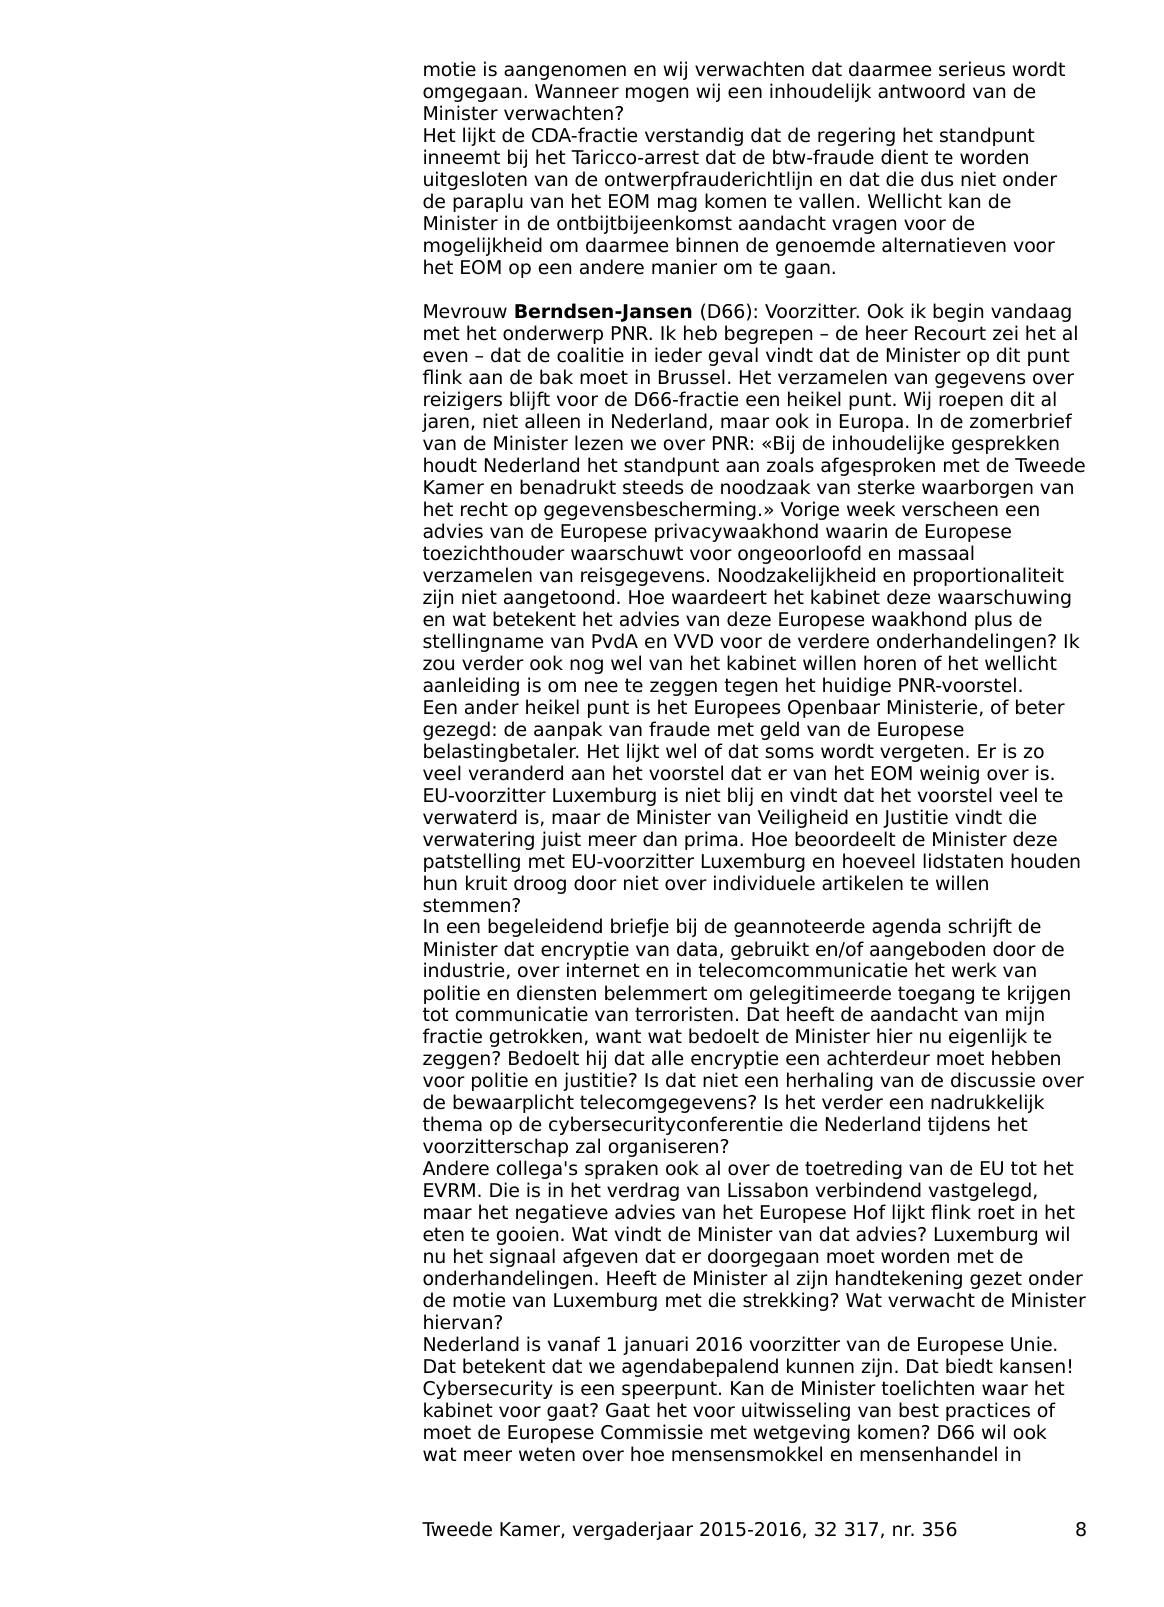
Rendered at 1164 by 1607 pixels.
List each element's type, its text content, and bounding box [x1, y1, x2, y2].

text Het lijkt de CDA-fractie verstandig dat de regering het standpunt inneemt bij het Taricco-arrest dat de btw-fraude dient te worden uitgesloten van de ontwerpfrauderichtlijn en dat die dus niet onder de paraplu van het EOM mag komen te vallen. Wellicht kan de Minister in de ontbijtbijeenkomst aandacht vragen voor de mogelijkheid om daarmee binnen de genoemde alternatieven voor het EOM op een andere manier om te gaan. [422, 125, 1087, 279]
text Nederland is vanaf 1 januari 2016 voorzitter van de Europese Unie. Dat betekent dat we agendabepalend kunnen zijn. Dat biedt kansen! Cybersecurity is een speerpunt. Kan de Minister toelichten waar het kabinet voor gaat? Gaat het voor uitwisseling van best practices of moet de Europese Commissie met wetgeving komen? D66 wil ook wat meer weten over hoe mensensmokkel en mensenhandel in [422, 1334, 1087, 1466]
text Een ander heikel punt is het Europees Openbaar Ministerie, of beter gezegd: de aanpak van fraude met geld van de Europese belastingbetaler. Het lijkt wel of dat soms wordt vergeten. Er is zo veel veranderd aan het voorstel dat er van het EOM weinig over is. EU-voorzitter Luxemburg is niet blij en vindt dat het voorstel veel te verwaterd is, maar de Minister van Veiligheid en Justitie vindt die verwatering juist meer dan prima. Hoe beoordeelt de Minister deze patstelling met EU-voorzitter Luxemburg en hoeveel lidstaten houden hun kruit droog door niet over individuele artikelen te willen stemmen? [422, 697, 1087, 916]
text Mevrouw Berndsen-Jansen (D66): Voorzitter. Ook ik begin vandaag met het onderwerp PNR. Ik heb begrepen – de heer Recourt zei het al even – dat de coalitie in ieder geval vindt dat de Minister op dit punt flink aan de bak moet in Brussel. Het verzamelen van gegevens over reizigers blijft voor de D66-fractie een heikel punt. Wij roepen dit al jaren, niet alleen in Nederland, maar ook in Europa. In de zomerbrief van de Minister lezen we over PNR: «Bij de inhoudelijke gesprekken houdt Nederland het standpunt aan zoals afgesproken met de Tweede Kamer en benadrukt steeds de noodzaak van sterke waarborgen van het recht op gegevensbescherming.» Vorige week verscheen een advies van de Europese privacywaakhond waarin de Europese toezichthouder waarschuwt voor ongeoorloofd en massaal verzamelen van reisgegevens. Noodzakelijkheid en proportionaliteit zijn niet aangetoond. Hoe waardeert het kabinet deze waarschuwing en wat betekent het advies van deze Europese waakhond plus de stellingname van PvdA en VVD voor de verdere onderhandelingen? Ik zou verder ook nog wel van het kabinet willen horen of het wellicht aanleiding is om nee te zeggen tegen het huidige PNR-voorstel. [422, 301, 1087, 697]
text In een begeleidend briefje bij de geannoteerde agenda schrijft de Minister dat encryptie van data, gebruikt en/of aangeboden door de industrie, over internet en in telecomcommunicatie het werk van politie en diensten belemmert om gelegitimeerde toegang te krijgen tot communicatie van terroristen. Dat heeft de aandacht van mijn fractie getrokken, want wat bedoelt de Minister hier nu eigenlijk te zeggen? Bedoelt hij dat alle encryptie een achterdeur moet hebben voor politie en justitie? Is dat niet een herhaling van de discussie over de bewaarplicht telecomgegevens? Is het verder een nadrukkelijk thema op de cybersecurityconferentie die Nederland tijdens het voorzitterschap zal organiseren? [422, 916, 1087, 1158]
text Andere collega's spraken ook al over de toetreding van de EU tot het EVRM. Die is in het verdrag van Lissabon verbindend vastgelegd, maar het negatieve advies van het Europese Hof lijkt flink roet in het eten te gooien. Wat vindt de Minister van dat advies? Luxemburg wil nu het signaal afgeven dat er doorgegaan moet worden met de onderhandelingen. Heeft de Minister al zijn handtekening gezet onder de motie van Luxemburg met die strekking? Wat verwacht de Minister hiervan? [422, 1158, 1087, 1334]
text motie is aangenomen en wij verwachten dat daarmee serieus wordt omgegaan. Wanneer mogen wij een inhoudelijk antwoord van de Minister verwachten? [422, 59, 1087, 125]
